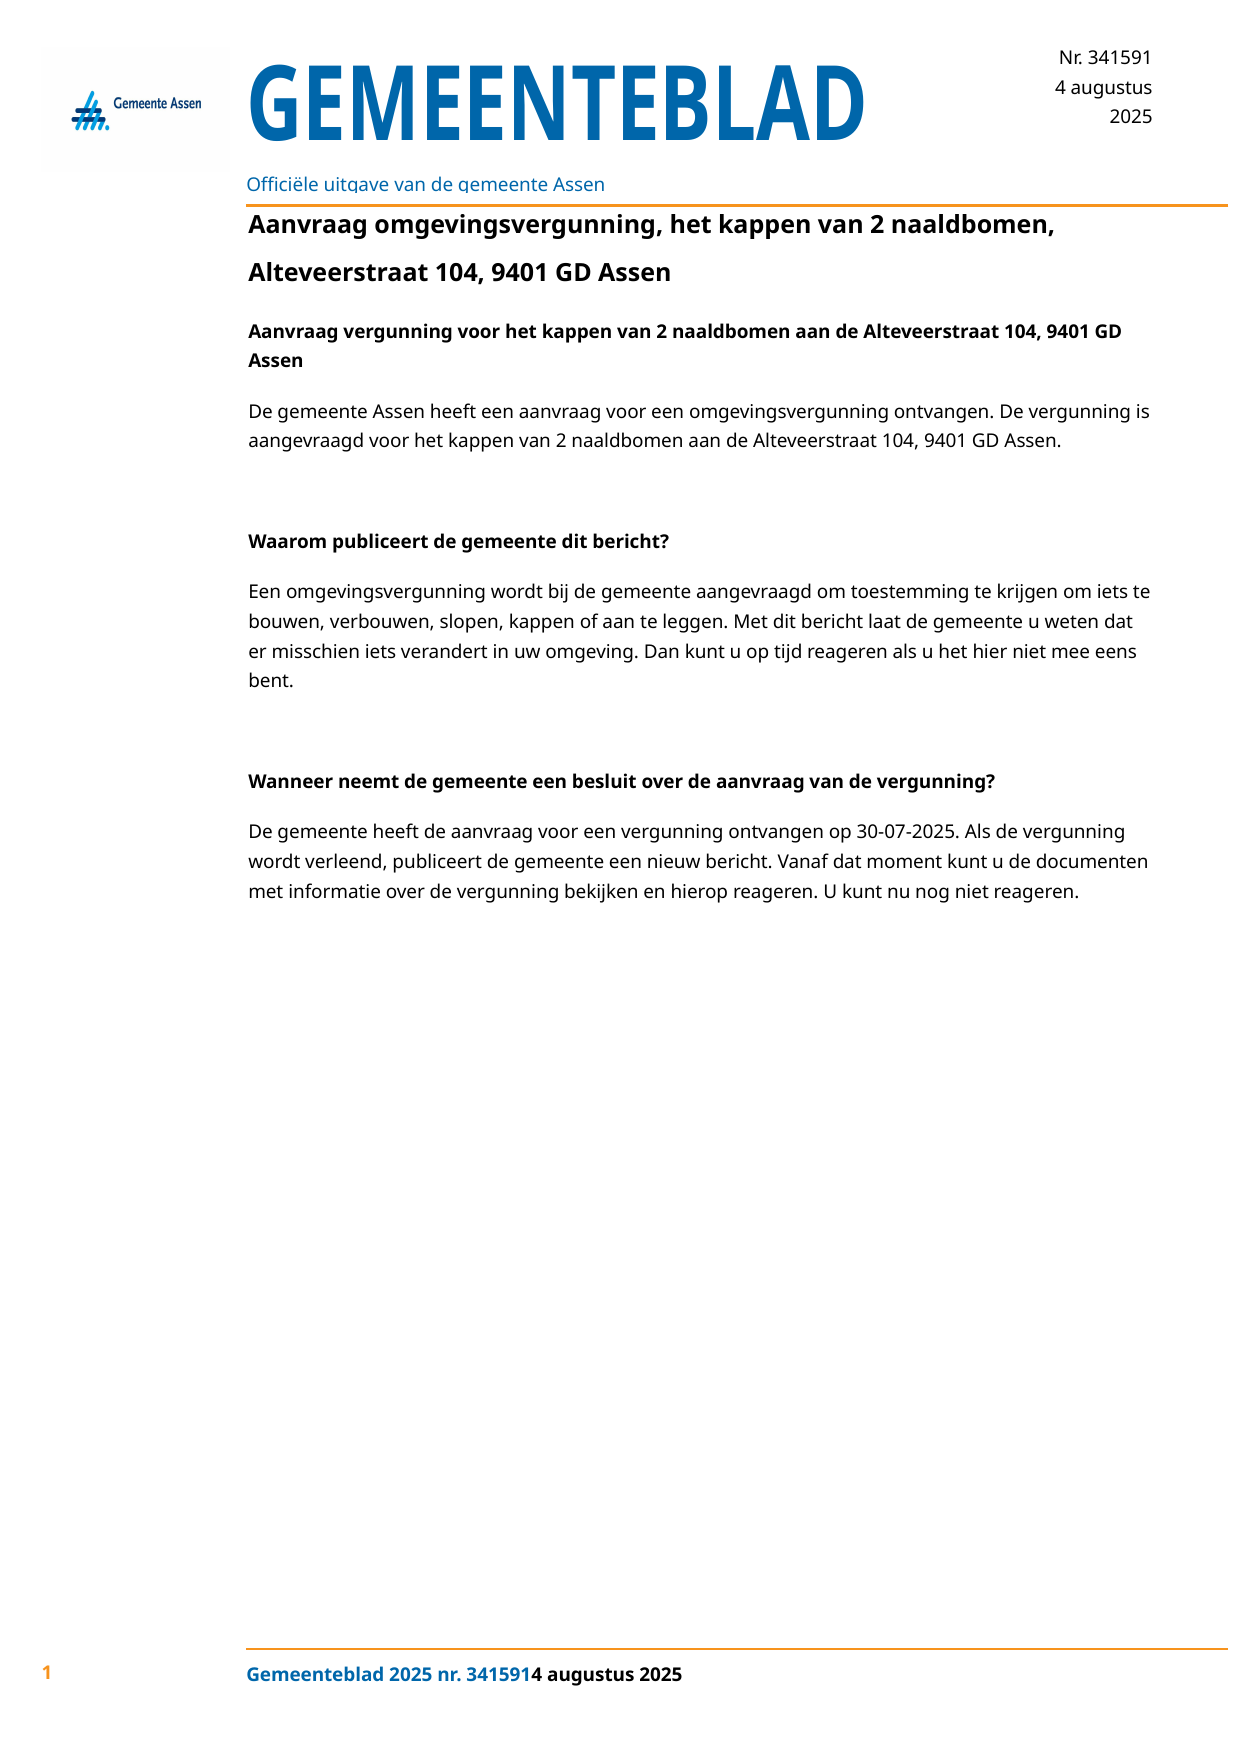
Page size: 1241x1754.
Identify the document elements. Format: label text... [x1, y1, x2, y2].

text De gemeente Assen heeft een aanvraag voor een omgevingsvergunning ontvangen. De vergunning is aangevraagd voor het kappen van 2 naaldbomen aan de Alteveerstraat 104, 9401 GD Assen. [248, 398, 1152, 453]
text Aanvraag omgevingsvergunning, het kappen van 2 naaldbomen, Alteveerstraat 104, 9401 GD Assen [248, 207, 1152, 288]
text Waarom publiceert de gemeente dit bericht? [248, 528, 1152, 554]
picture [41, 47, 231, 172]
text De gemeente heeft de aanvraag voor een vergunning ontvangen op 30-07-2025. Als de vergunning wordt verleend, publiceert de gemeente een nieuw bericht. Vanaf dat moment kunt u de documenten met informatie over de vergunning bekijken en hierop reageren. U kunt nu nog niet reageren. [248, 819, 1152, 904]
text Wanneer neemt de gemeente een besluit over de aanvraag van de vergunning? [248, 768, 1152, 794]
text Een omgevingsvergunning wordt bij de gemeente aangevraagd om toestemming te krijgen om iets te bouwen, verbouwen, slopen, kappen of aan te leggen. Met dit bericht laat de gemeente u weten dat er misschien iets verandert in uw omgeving. Dan kunt u op tijd reageren als u het hier niet mee eens bent. [248, 579, 1152, 693]
text Aanvraag vergunning voor het kappen van 2 naaldbomen aan de Alteveerstraat 104, 9401 GD Assen [248, 318, 1152, 373]
